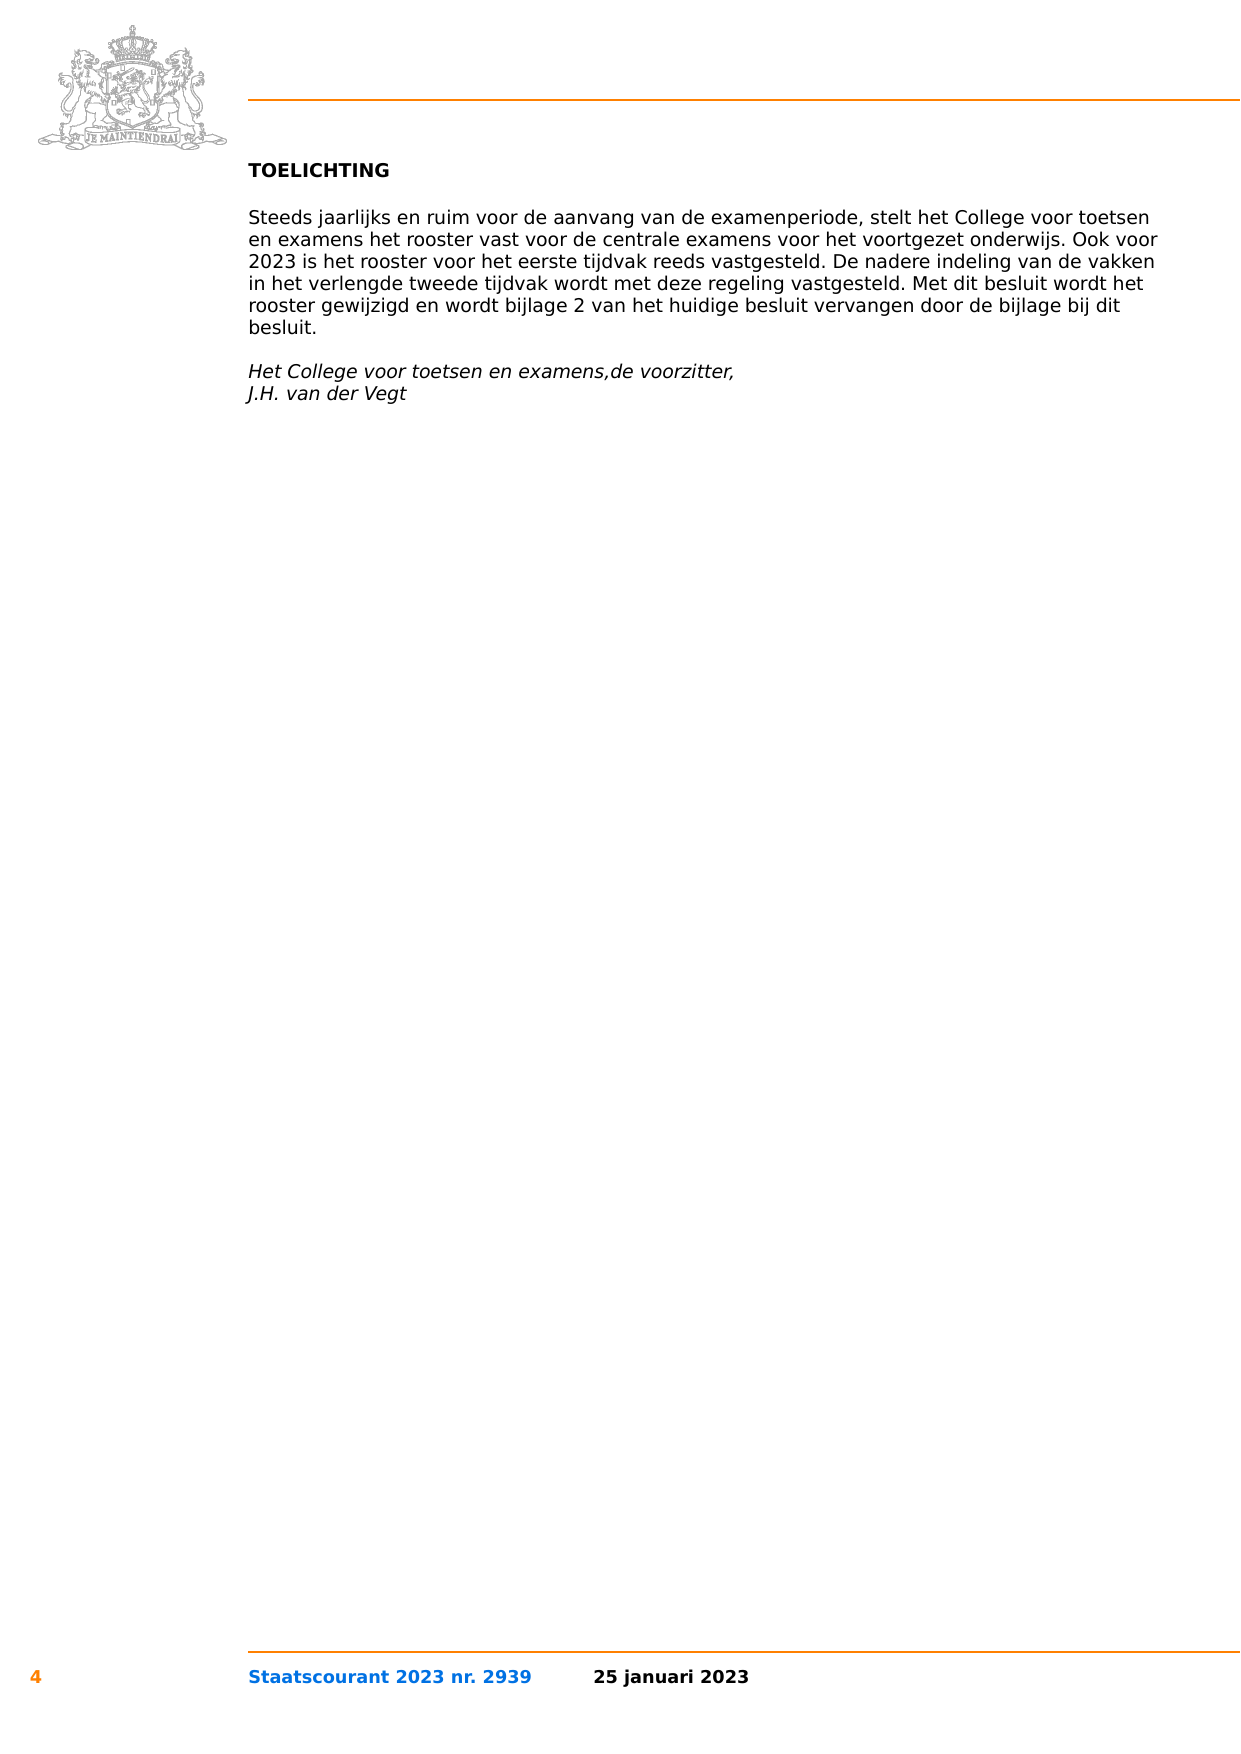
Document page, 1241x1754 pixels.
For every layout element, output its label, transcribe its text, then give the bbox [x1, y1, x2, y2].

subtitle TOELICHTING [248, 160, 1163, 182]
text Het College voor toetsen en examens,de voorzitter, J.H. van der Vegt [248, 361, 1163, 404]
picture [38, 25, 227, 150]
text Steeds jaarlijks en ruim voor de aanvang van de examenperiode, stelt het College voor toetsen en examens het rooster vast voor de centrale examens voor het voortgezet onderwijs. Ook voor 2023 is het rooster voor het eerste tijdvak reeds vastgesteld. De nadere indeling van de vakken in het verlengde tweede tijdvak wordt met deze regeling vastgesteld. Met dit besluit wordt het rooster gewijzigd en wordt bijlage 2 van het huidige besluit vervangen door de bijlage bij dit besluit. [248, 207, 1163, 339]
